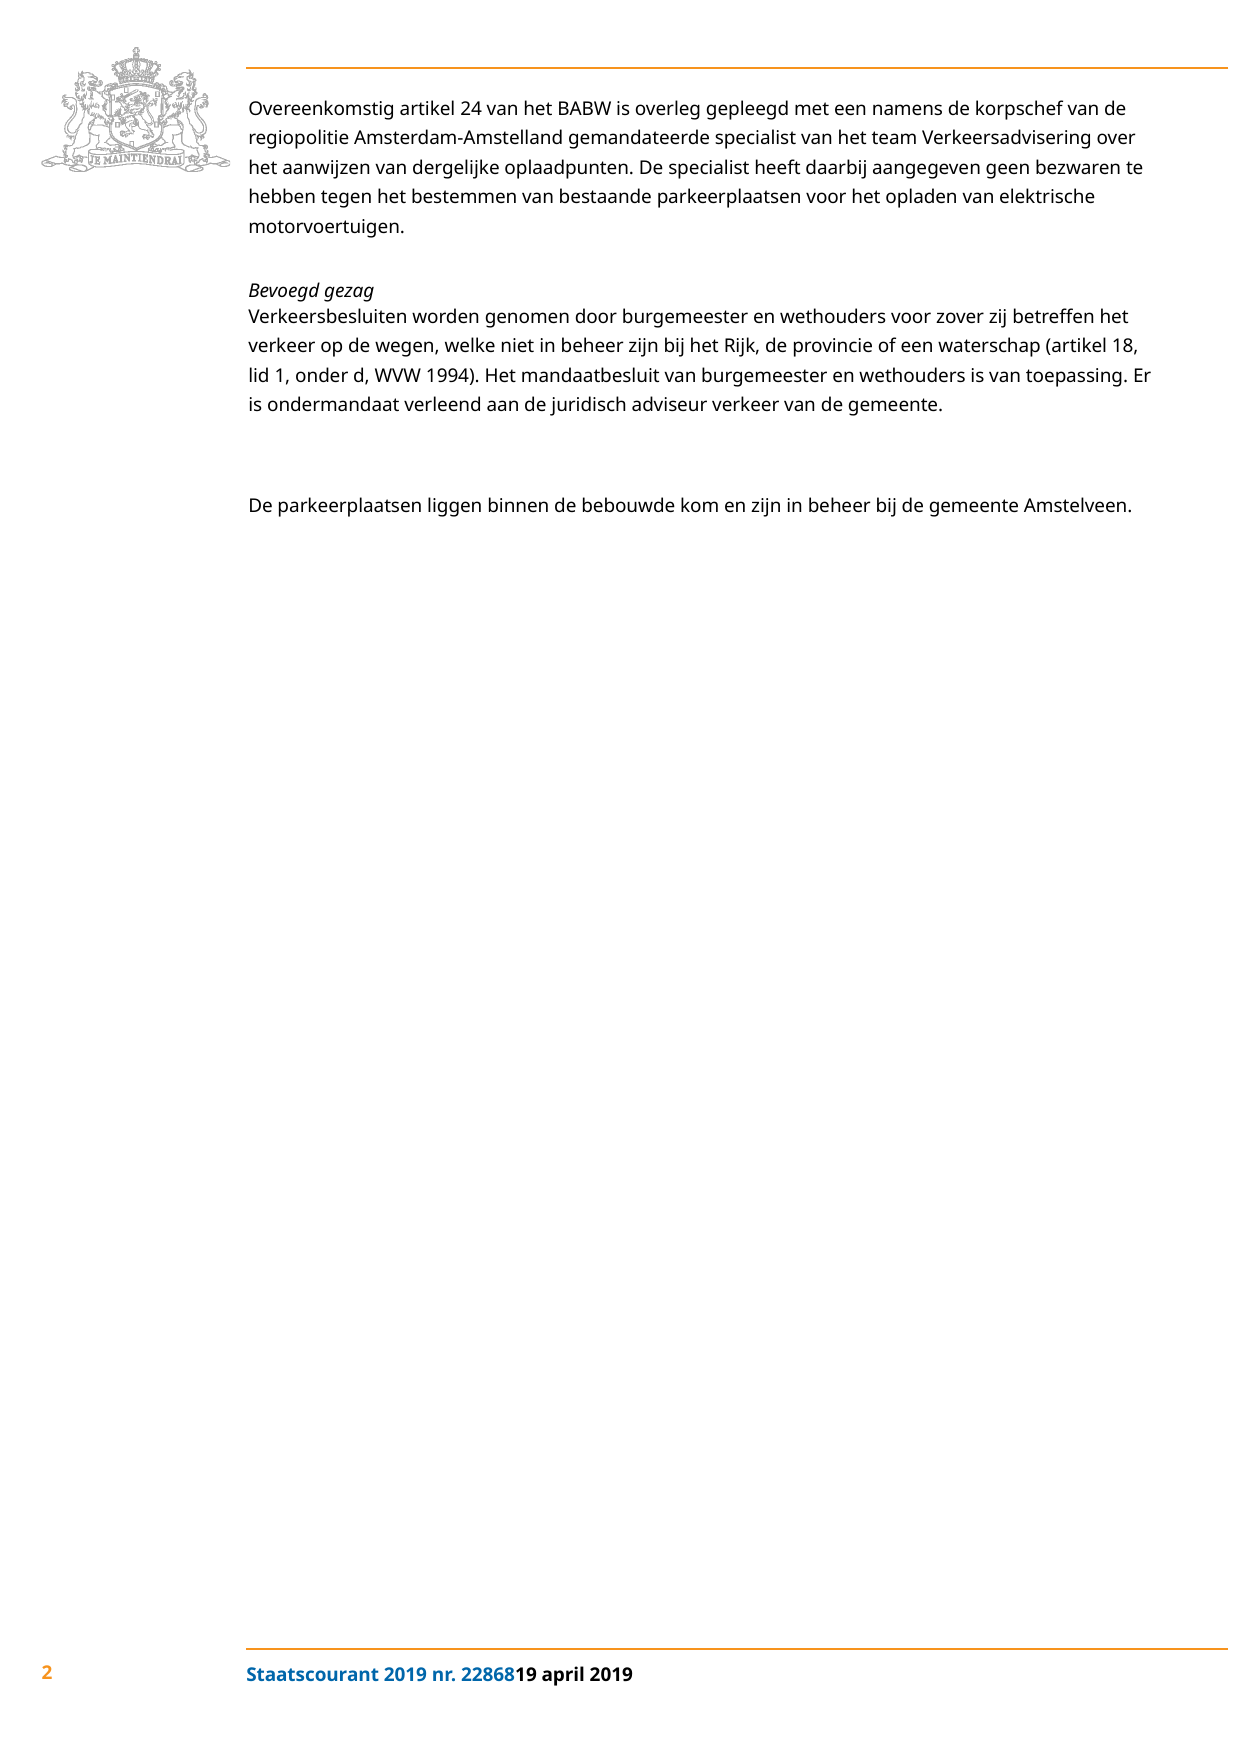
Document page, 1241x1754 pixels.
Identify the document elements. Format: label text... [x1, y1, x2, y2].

text De parkeerplaatsen liggen binnen de bebouwde kom en zijn in beheer bij de gemeente Amstelveen. [248, 492, 1152, 518]
text Verkeersbesluiten worden genomen door burgemeester en wethouders voor zover zij betreffen het verkeer op de wegen, welke niet in beheer zijn bij het Rijk, de provincie of een waterschap (artikel 18, lid 1, onder d, WVW 1994). Het mandaatbesluit van burgemeester en wethouders is van toepassing. Er is ondermandaat verleend aan de juridisch adviseur verkeer van de gemeente. [248, 303, 1152, 417]
text Bevoegd gezag [248, 277, 1152, 303]
picture [41, 47, 231, 172]
text Overeenkomstig artikel 24 van het BABW is overleg gepleegd met een namens de korpschef van de regiopolitie Amsterdam-Amstelland gemandateerde specialist van het team Verkeersadvisering over het aanwijzen van dergelijke oplaadpunten. De specialist heeft daarbij aangegeven geen bezwaren te hebben tegen het bestemmen van bestaande parkeerplaatsen voor het opladen van elektrische motorvoertuigen. [248, 95, 1152, 239]
